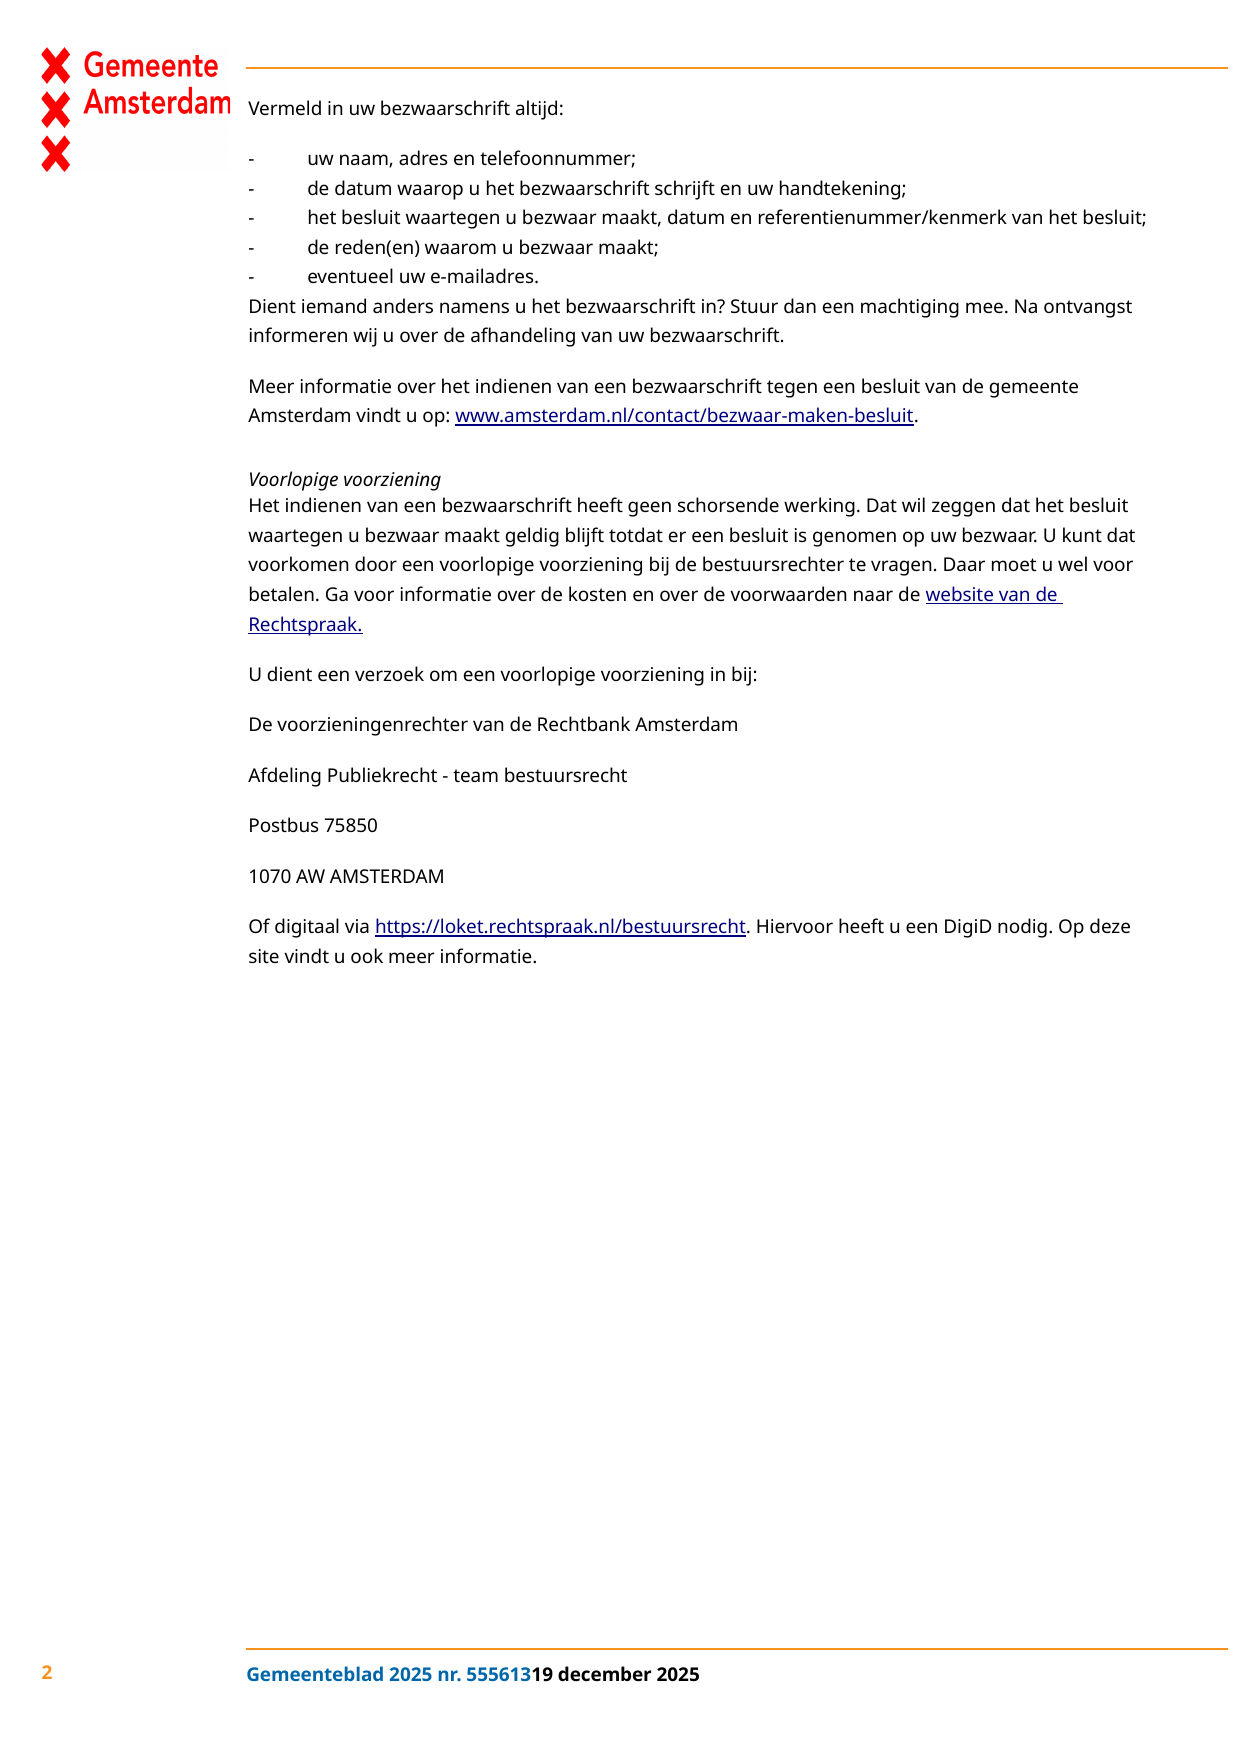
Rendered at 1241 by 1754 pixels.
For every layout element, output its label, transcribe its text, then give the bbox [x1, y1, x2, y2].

text 1070 AW AMSTERDAM [248, 863, 1152, 888]
text Meer informatie over het indienen van een bezwaarschrift tegen een besluit van de gemeente Amsterdam vindt u op: www.amsterdam.nl/contact/bezwaar-maken-besluit. [248, 373, 1152, 428]
text Postbus 75850 [248, 812, 1152, 838]
picture [41, 47, 231, 172]
text Afdeling Publiekrecht - team bestuursrecht [248, 762, 1152, 788]
list de datum waarop u het bezwaarschrift schrijft en uw handtekening; [248, 175, 1152, 201]
list eventueel uw e-mailadres. [248, 263, 1152, 289]
text Vermeld in uw bezwaarschrift altijd: [248, 95, 1152, 121]
list de reden(en) waarom u bezwaar maakt; [248, 234, 1152, 260]
list het besluit waartegen u bezwaar maakt, datum en referentienummer/kenmerk van het besluit; [248, 204, 1152, 230]
text Het indienen van een bezwaarschrift heeft geen schorsende werking. Dat wil zeggen dat het besluit waartegen u bezwaar maakt geldig blijft totdat er een besluit is genomen op uw bezwaar. U kunt dat voorkomen door een voorlopige voorziening bij de bestuursrechter te vragen. Daar moet u wel voor betalen. Ga voor informatie over de kosten en over de voorwaarden naar de website van de Rechtspraak. [248, 492, 1152, 636]
text De voorzieningenrechter van de Rechtbank Amsterdam [248, 712, 1152, 737]
list uw naam, adres en telefoonnummer; [248, 145, 1152, 171]
text U dient een verzoek om een voorlopige voorziening in bij: [248, 661, 1152, 687]
text Of digitaal via https://loket.rechtspraak.nl/bestuursrecht. Hiervoor heeft u een DigiD nodig. Op deze site vindt u ook meer informatie. [248, 913, 1152, 968]
text Voorlopige voorziening [248, 467, 1152, 492]
text Dient iemand anders namens u het bezwaarschrift in? Stuur dan een machtiging mee. Na ontvangst informeren wij u over de afhandeling van uw bezwaarschrift. [248, 293, 1152, 348]
